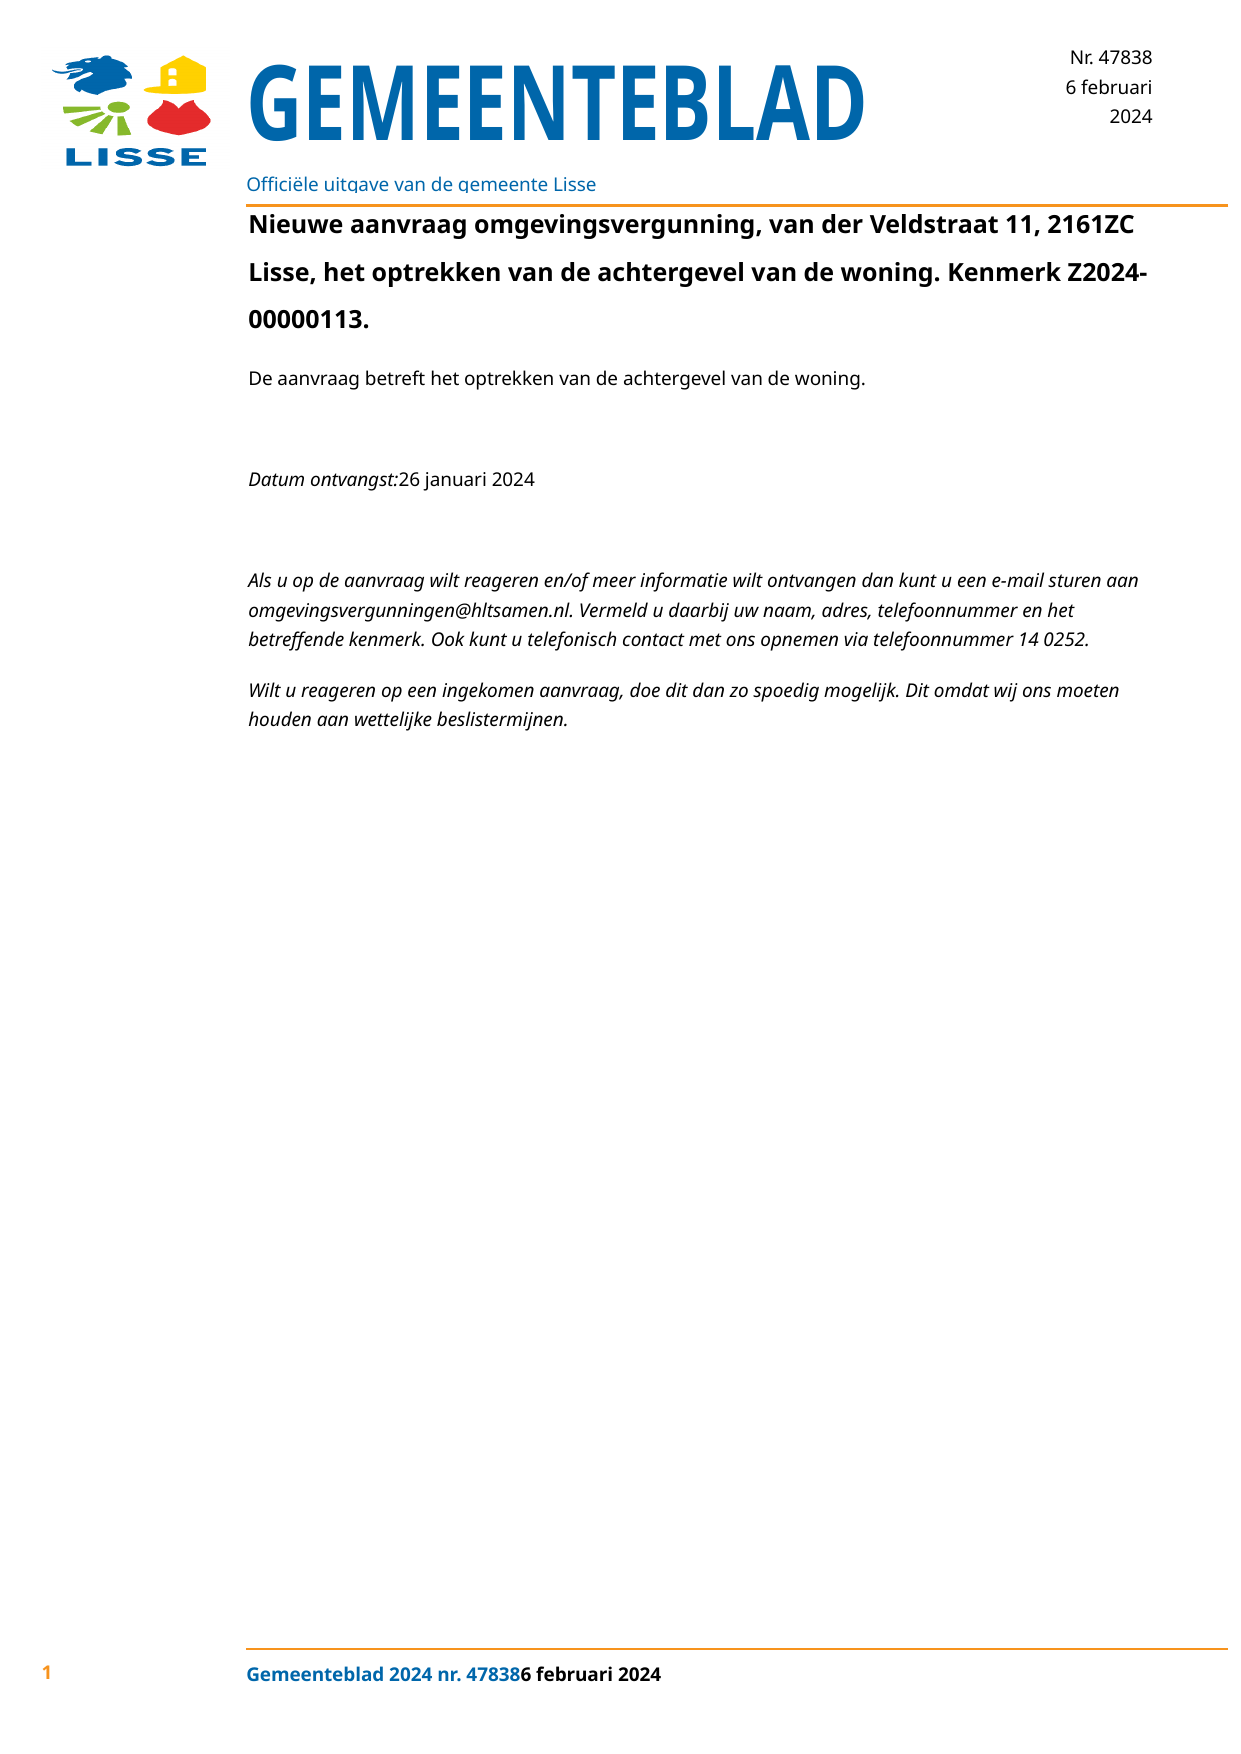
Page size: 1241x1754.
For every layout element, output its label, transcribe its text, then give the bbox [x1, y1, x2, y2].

text Datum ontvangst:26 januari 2024 [248, 466, 1152, 492]
text Wilt u reageren op een ingekomen aanvraag, doe dit dan zo spoedig mogelijk. Dit omdat wij ons moeten houden aan wettelijke beslistermijnen. [248, 677, 1152, 732]
text Nieuwe aanvraag omgevingsvergunning, van der Veldstraat 11, 2161ZC Lisse, het optrekken van de achtergevel van de woning. Kenmerk Z2024-00000113. [248, 207, 1152, 336]
text De aanvraag betreft het optrekken van de achtergevel van de woning. [248, 366, 1152, 391]
picture [41, 47, 231, 172]
text Als u op de aanvraag wilt reageren en/of meer informatie wilt ontvangen dan kunt u een e-mail sturen aan omgevingsvergunningen@hltsamen.nl. Vermeld u daarbij uw naam, adres, telefoonnummer en het betreffende kenmerk. Ook kunt u telefonisch contact met ons opnemen via telefoonnummer 14 0252. [248, 567, 1152, 652]
